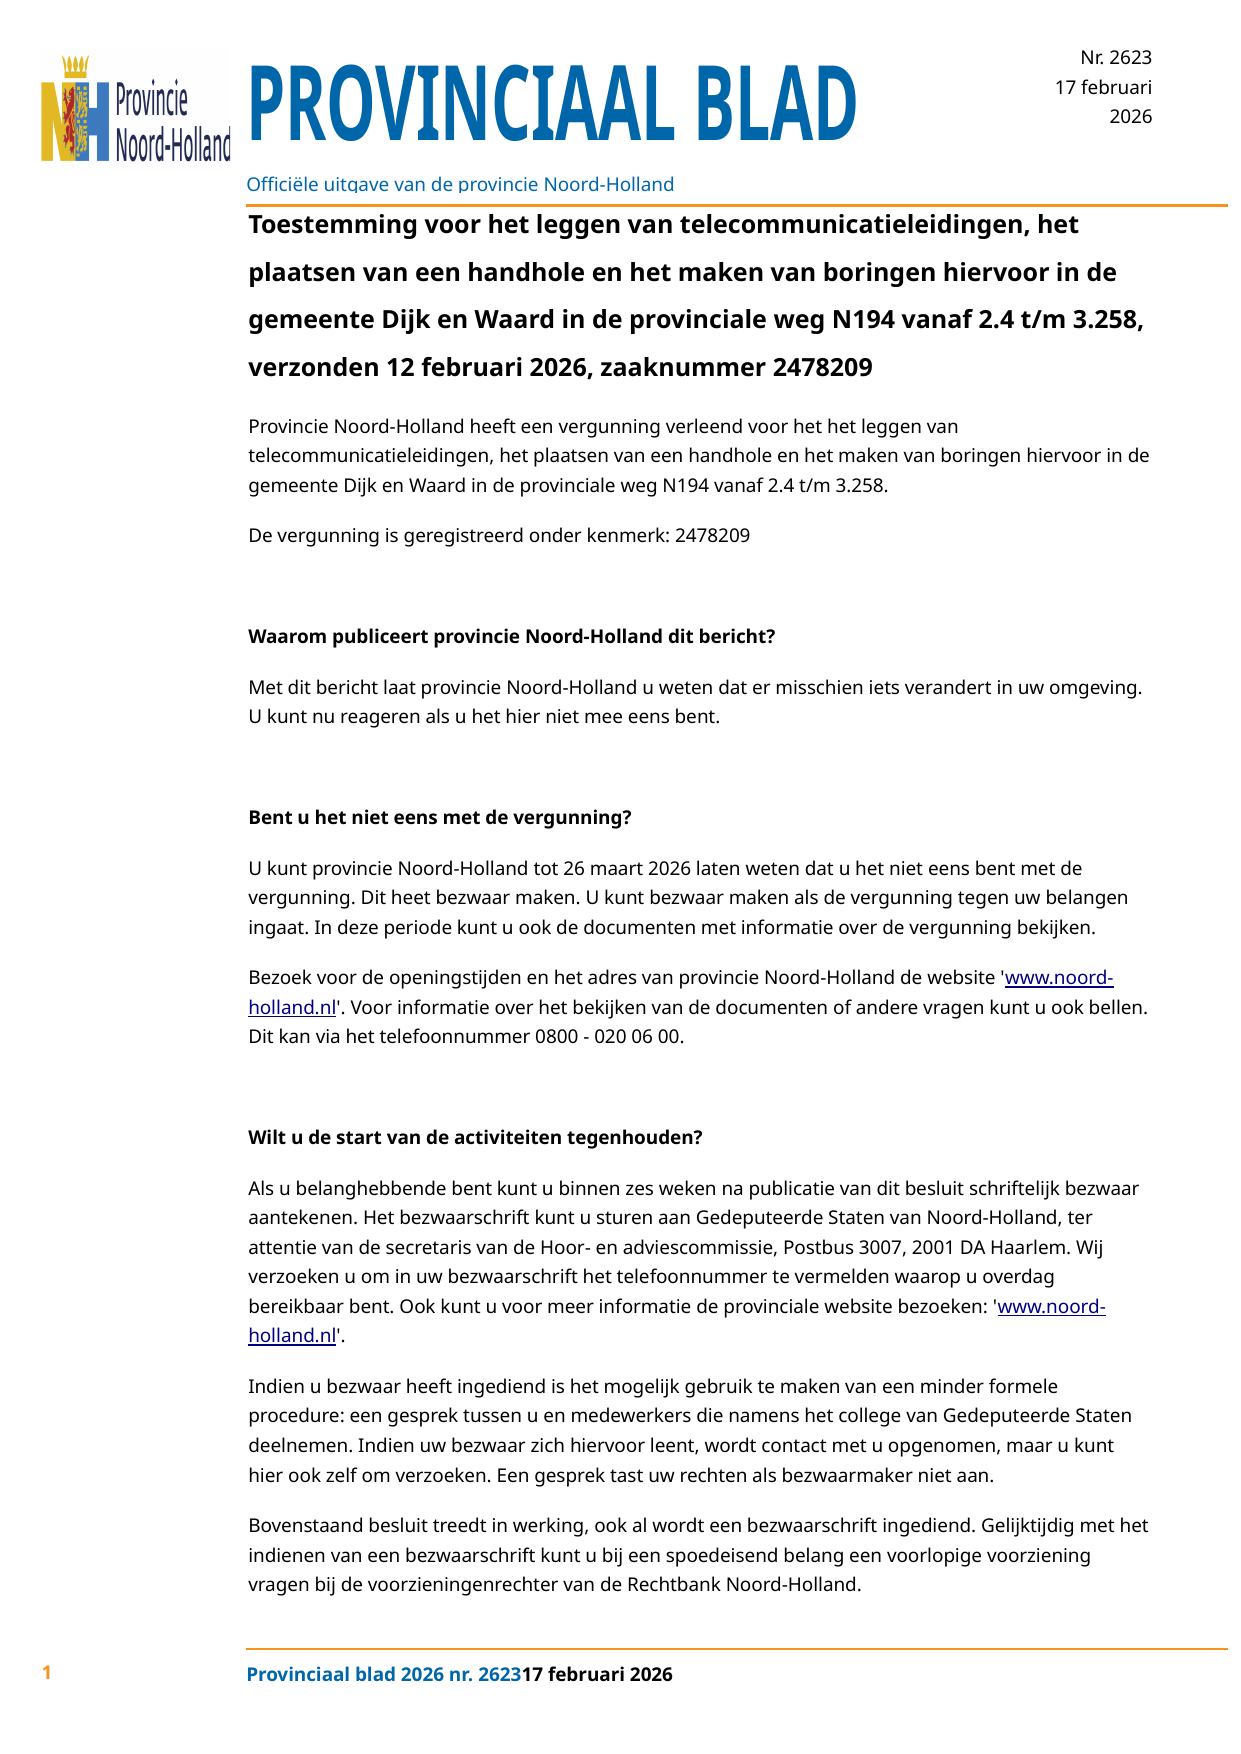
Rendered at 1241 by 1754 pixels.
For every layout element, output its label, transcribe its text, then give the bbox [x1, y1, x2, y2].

text Wilt u de start van de activiteiten tegenhouden? [248, 1124, 1152, 1150]
text Bent u het niet eens met de vergunning? [248, 804, 1152, 830]
text Waarom publiceert provincie Noord-Holland dit bericht? [248, 623, 1152, 649]
text Provincie Noord-Holland heeft een vergunning verleend voor het het leggen van telecommunicatieleidingen, het plaatsen van een handhole en het maken van boringen hiervoor in de gemeente Dijk en Waard in de provinciale weg N194 vanaf 2.4 t/m 3.258. [248, 413, 1152, 498]
text Indien u bezwaar heeft ingediend is het mogelijk gebruik te maken van een minder formele procedure: een gesprek tussen u en medewerkers die namens het college van Gedeputeerde Staten deelnemen. Indien uw bezwaar zich hiervoor leent, wordt contact met u opgenomen, maar u kunt hier ook zelf om verzoeken. Een gesprek tast uw rechten als bezwaarmaker niet aan. [248, 1373, 1152, 1488]
text Bovenstaand besluit treedt in werking, ook al wordt een bezwaarschrift ingediend. Gelijktijdig met het indienen van een bezwaarschrift kunt u bij een spoedeisend belang een voorlopige voorziening vragen bij de voorzieningenrechter van de Rechtbank Noord-Holland. [248, 1512, 1152, 1597]
picture [41, 47, 231, 172]
text Met dit bericht laat provincie Noord-Holland u weten dat er misschien iets verandert in uw omgeving. U kunt nu reageren als u het hier niet mee eens bent. [248, 674, 1152, 729]
text De vergunning is geregistreerd onder kenmerk: 2478209 [248, 523, 1152, 548]
text U kunt provincie Noord-Holland tot 26 maart 2026 laten weten dat u het niet eens bent met de vergunning. Dit heet bezwaar maken. U kunt bezwaar maken als de vergunning tegen uw belangen ingaat. In deze periode kunt u ook de documenten met informatie over de vergunning bekijken. [248, 855, 1152, 940]
text Als u belanghebbende bent kunt u binnen zes weken na publicatie van dit besluit schriftelijk bezwaar aantekenen. Het bezwaarschrift kunt u sturen aan Gedeputeerde Staten van Noord-Holland, ter attentie van de secretaris van de Hoor- en adviescommissie, Postbus 3007, 2001 DA Haarlem. Wij verzoeken u om in uw bezwaarschrift het telefoonnummer te vermelden waarop u overdag bereikbaar bent. Ook kunt u voor meer informatie de provinciale website bezoeken: 'www.noord-holland.nl'. [248, 1175, 1152, 1348]
text Toestemming voor het leggen van telecommunicatieleidingen, het plaatsen van een handhole en het maken van boringen hiervoor in de gemeente Dijk en Waard in de provinciale weg N194 vanaf 2.4 t/m 3.258, verzonden 12 februari 2026, zaaknummer 2478209 [248, 207, 1152, 384]
text Bezoek voor de openingstijden en het adres van provincie Noord-Holland de website 'www.noord-holland.nl'. Voor informatie over het bekijken van de documenten of andere vragen kunt u ook bellen. Dit kan via het telefoonnummer 0800 - 020 06 00. [248, 964, 1152, 1049]
